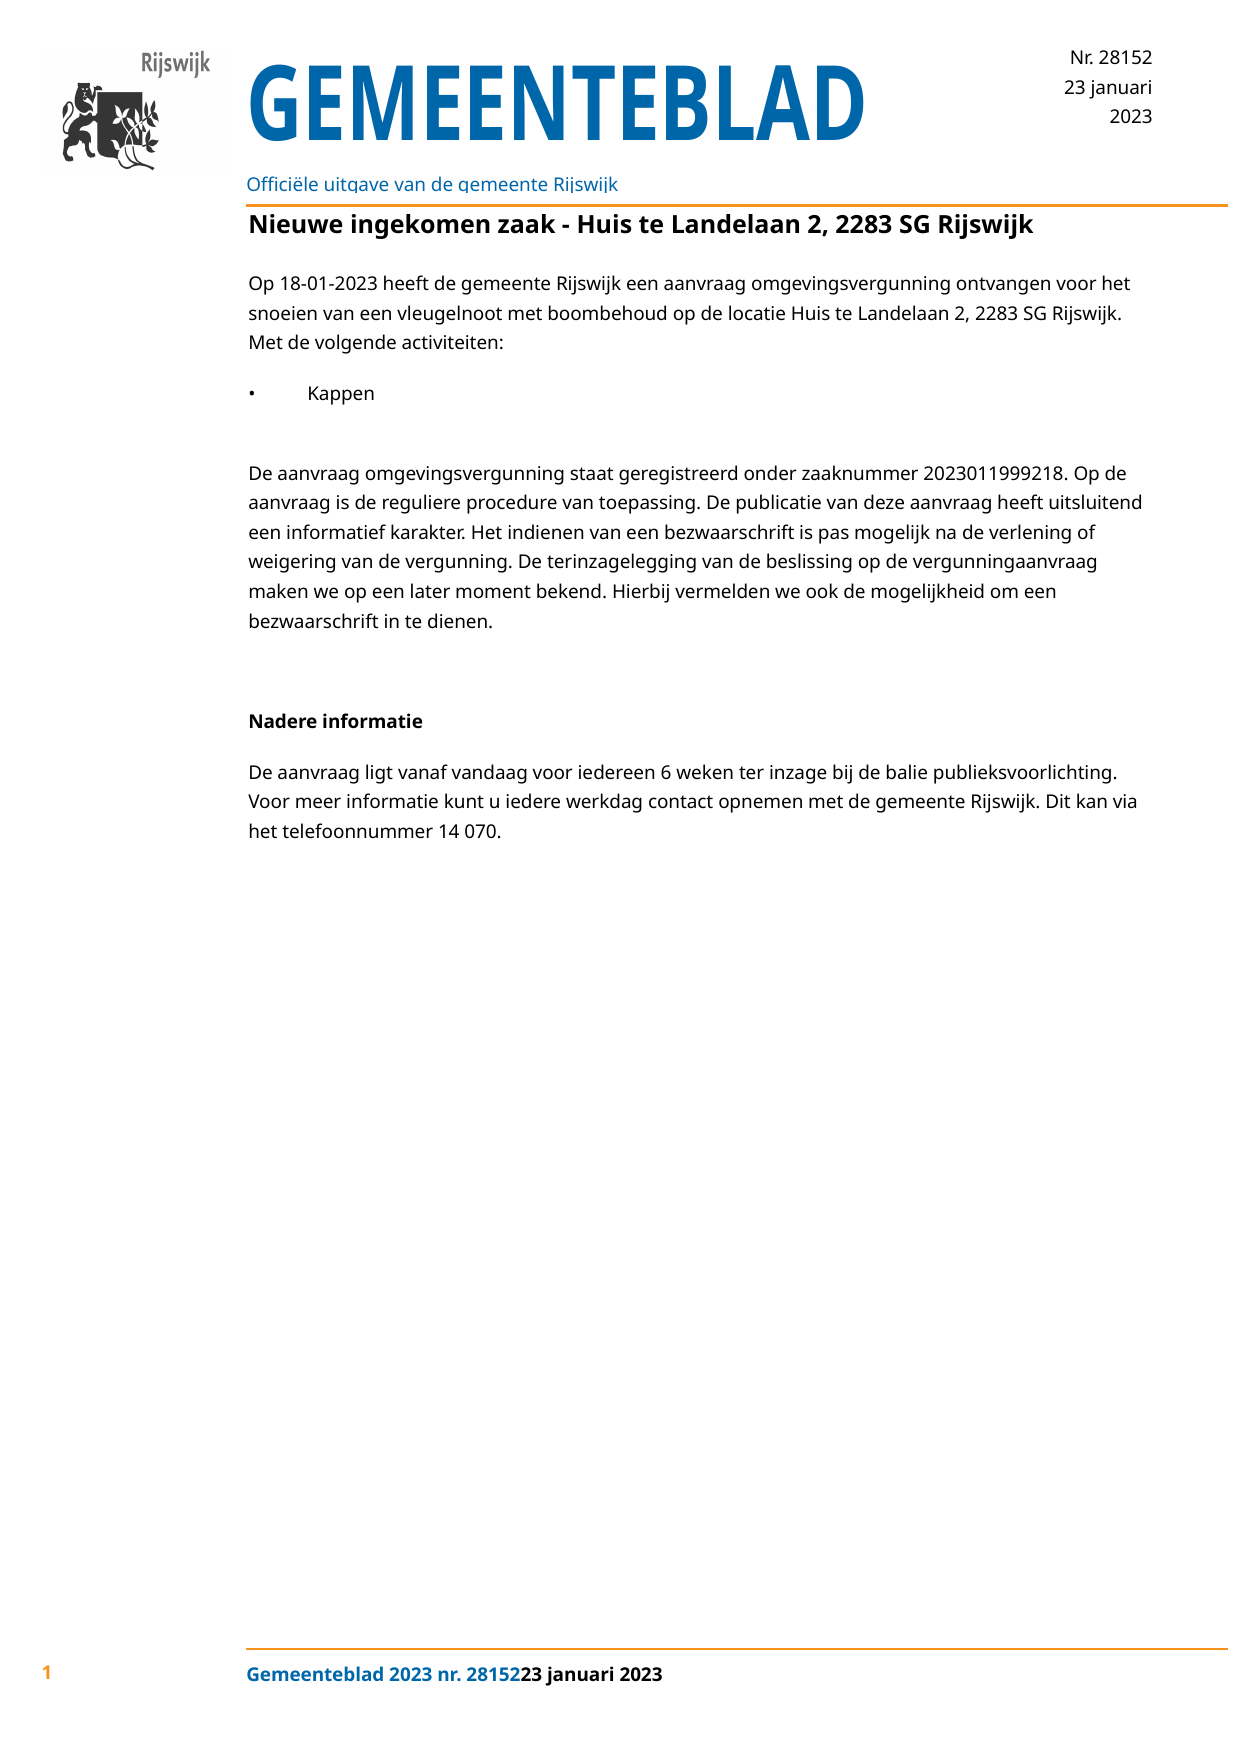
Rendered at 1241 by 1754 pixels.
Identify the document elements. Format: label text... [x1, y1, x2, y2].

picture [41, 47, 231, 172]
text Nadere informatie [248, 709, 1152, 734]
text Op 18-01-2023 heeft de gemeente Rijswijk een aanvraag omgevingsvergunning ontvangen voor het snoeien van een vleugelnoot met boombehoud op de locatie Huis te Landelaan 2, 2283 SG Rijswijk. Met de volgende activiteiten: [248, 270, 1152, 355]
text De aanvraag omgevingsvergunning staat geregistreerd onder zaaknummer 2023011999218. Op de aanvraag is de reguliere procedure van toepassing. De publicatie van deze aanvraag heeft uitsluitend een informatief karakter. Het indienen van een bezwaarschrift is pas mogelijk na de verlening of weigering van de vergunning. De terinzagelegging van de beslissing op de vergunningaanvraag maken we op een later moment bekend. Hierbij vermelden we ook de mogelijkheid om een bezwaarschrift in te dienen. [248, 460, 1152, 633]
list Kappen [248, 380, 1152, 406]
text Nieuwe ingekomen zaak - Huis te Landelaan 2, 2283 SG Rijswijk [248, 207, 1152, 241]
text De aanvraag ligt vanaf vandaag voor iedereen 6 weken ter inzage bij de balie publieksvoorlichting. Voor meer informatie kunt u iedere werkdag contact opnemen met de gemeente Rijswijk. Dit kan via het telefoonnummer 14 070. [248, 759, 1152, 844]
